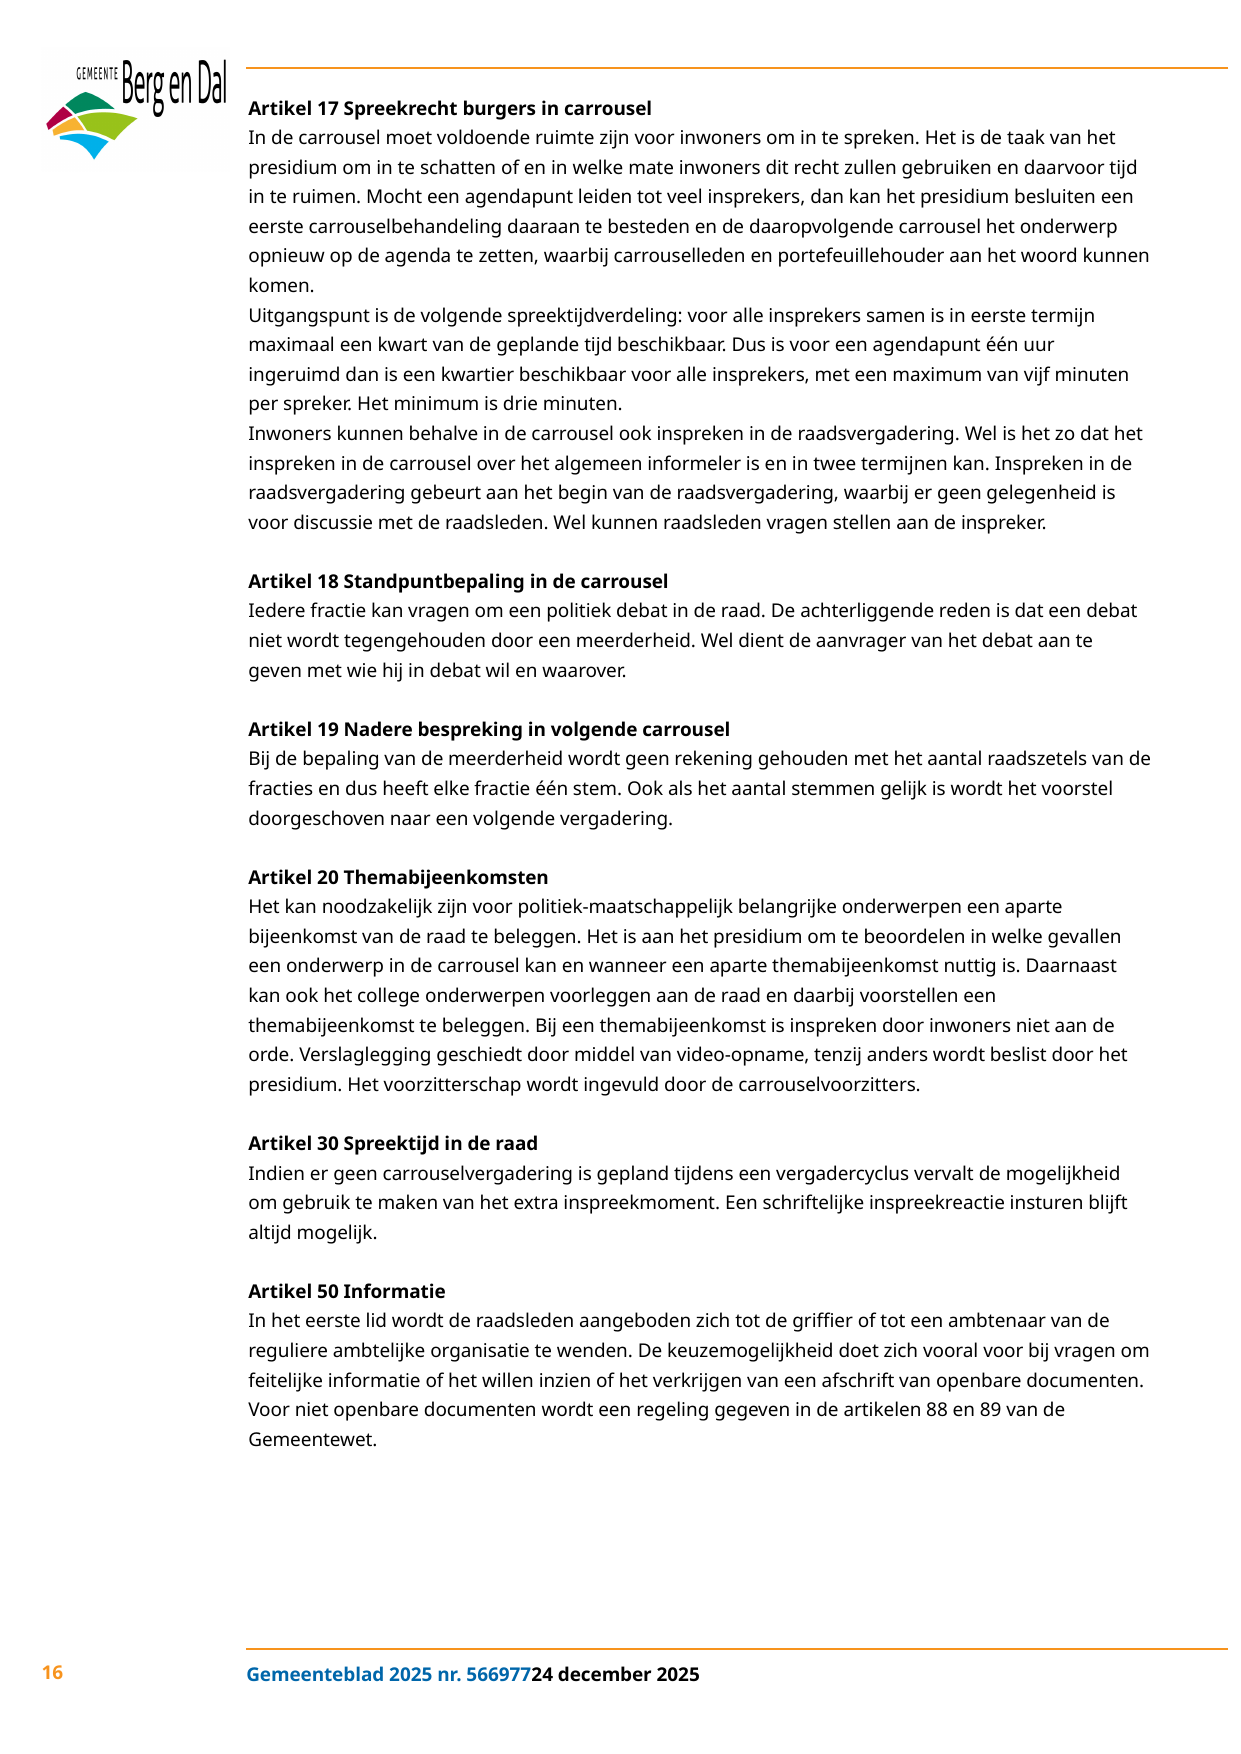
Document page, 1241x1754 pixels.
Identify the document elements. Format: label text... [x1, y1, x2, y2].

text In de carrousel moet voldoende ruimte zijn voor inwoners om in te spreken. Het is de taak van het presidium om in te schatten of en in welke mate inwoners dit recht zullen gebruiken en daarvoor tijd in te ruimen. Mocht een agendapunt leiden tot veel insprekers, dan kan het presidium besluiten een eerste carrouselbehandeling daaraan te besteden en de daaropvolgende carrousel het onderwerp opnieuw op de agenda te zetten, waarbij carrouselleden en portefeuillehouder aan het woord kunnen komen. [248, 124, 1152, 298]
text Uitgangspunt is de volgende spreektijdverdeling: voor alle insprekers samen is in eerste termijn maximaal een kwart van de geplande tijd beschikbaar. Dus is voor een agendapunt één uur ingeruimd dan is een kwartier beschikbaar voor alle insprekers, met een maximum van vijf minuten per spreker. Het minimum is drie minuten. [248, 302, 1152, 416]
text Iedere fractie kan vragen om een politiek debat in de raad. De achterliggende reden is dat een debat niet wordt tegengehouden door een meerderheid. Wel dient de aanvrager van het debat aan te geven met wie hij in debat wil en waarover. [248, 598, 1152, 683]
text Artikel 18 Standpuntbepaling in de carrousel [248, 568, 1152, 594]
text Inwoners kunnen behalve in de carrousel ook inspreken in de raadsvergadering. Wel is het zo dat het inspreken in de carrousel over het algemeen informeler is en in twee termijnen kan. Inspreken in de raadsvergadering gebeurt aan het begin van de raadsvergadering, waarbij er geen gelegenheid is voor discussie met de raadsleden. Wel kunnen raadsleden vragen stellen aan de inspreker. [248, 420, 1152, 535]
text Het kan noodzakelijk zijn voor politiek-maatschappelijk belangrijke onderwerpen een aparte bijeenkomst van de raad te beleggen. Het is aan het presidium om te beoordelen in welke gevallen een onderwerp in de carrousel kan en wanneer een aparte themabijeenkomst nuttig is. Daarnaast kan ook het college onderwerpen voorleggen aan de raad en daarbij voorstellen een themabijeenkomst te beleggen. Bij een themabijeenkomst is inspreken door inwoners niet aan de orde. Verslaglegging geschiedt door middel van video-opname, tenzij anders wordt beslist door het presidium. Het voorzitterschap wordt ingevuld door de carrouselvoorzitters. [248, 893, 1152, 1097]
picture [41, 47, 231, 172]
text Bij de bepaling van de meerderheid wordt geen rekening gehouden met het aantal raadszetels van de fracties en dus heeft elke fractie één stem. Ook als het aantal stemmen gelijk is wordt het voorstel doorgeschoven naar een volgende vergadering. [248, 746, 1152, 831]
text Artikel 50 Informatie [248, 1278, 1152, 1304]
text Artikel 19 Nadere bespreking in volgende carrousel [248, 716, 1152, 742]
text Artikel 17 Spreekrecht burgers in carrousel [248, 95, 1152, 121]
text Artikel 20 Themabijeenkomsten [248, 864, 1152, 890]
text Artikel 30 Spreektijd in de raad [248, 1130, 1152, 1156]
text In het eerste lid wordt de raadsleden aangeboden zich tot de griffier of tot een ambtenaar van de reguliere ambtelijke organisatie te wenden. De keuzemogelijkheid doet zich vooral voor bij vragen om feitelijke informatie of het willen inzien of het verkrijgen van een afschrift van openbare documenten. Voor niet openbare documenten wordt een regeling gegeven in de artikelen 88 en 89 van de Gemeentewet. [248, 1308, 1152, 1452]
text Indien er geen carrouselvergadering is gepland tijdens een vergadercyclus vervalt de mogelijkheid om gebruik te maken van het extra inspreekmoment. Een schriftelijke inspreekreactie insturen blijft altijd mogelijk. [248, 1160, 1152, 1245]
